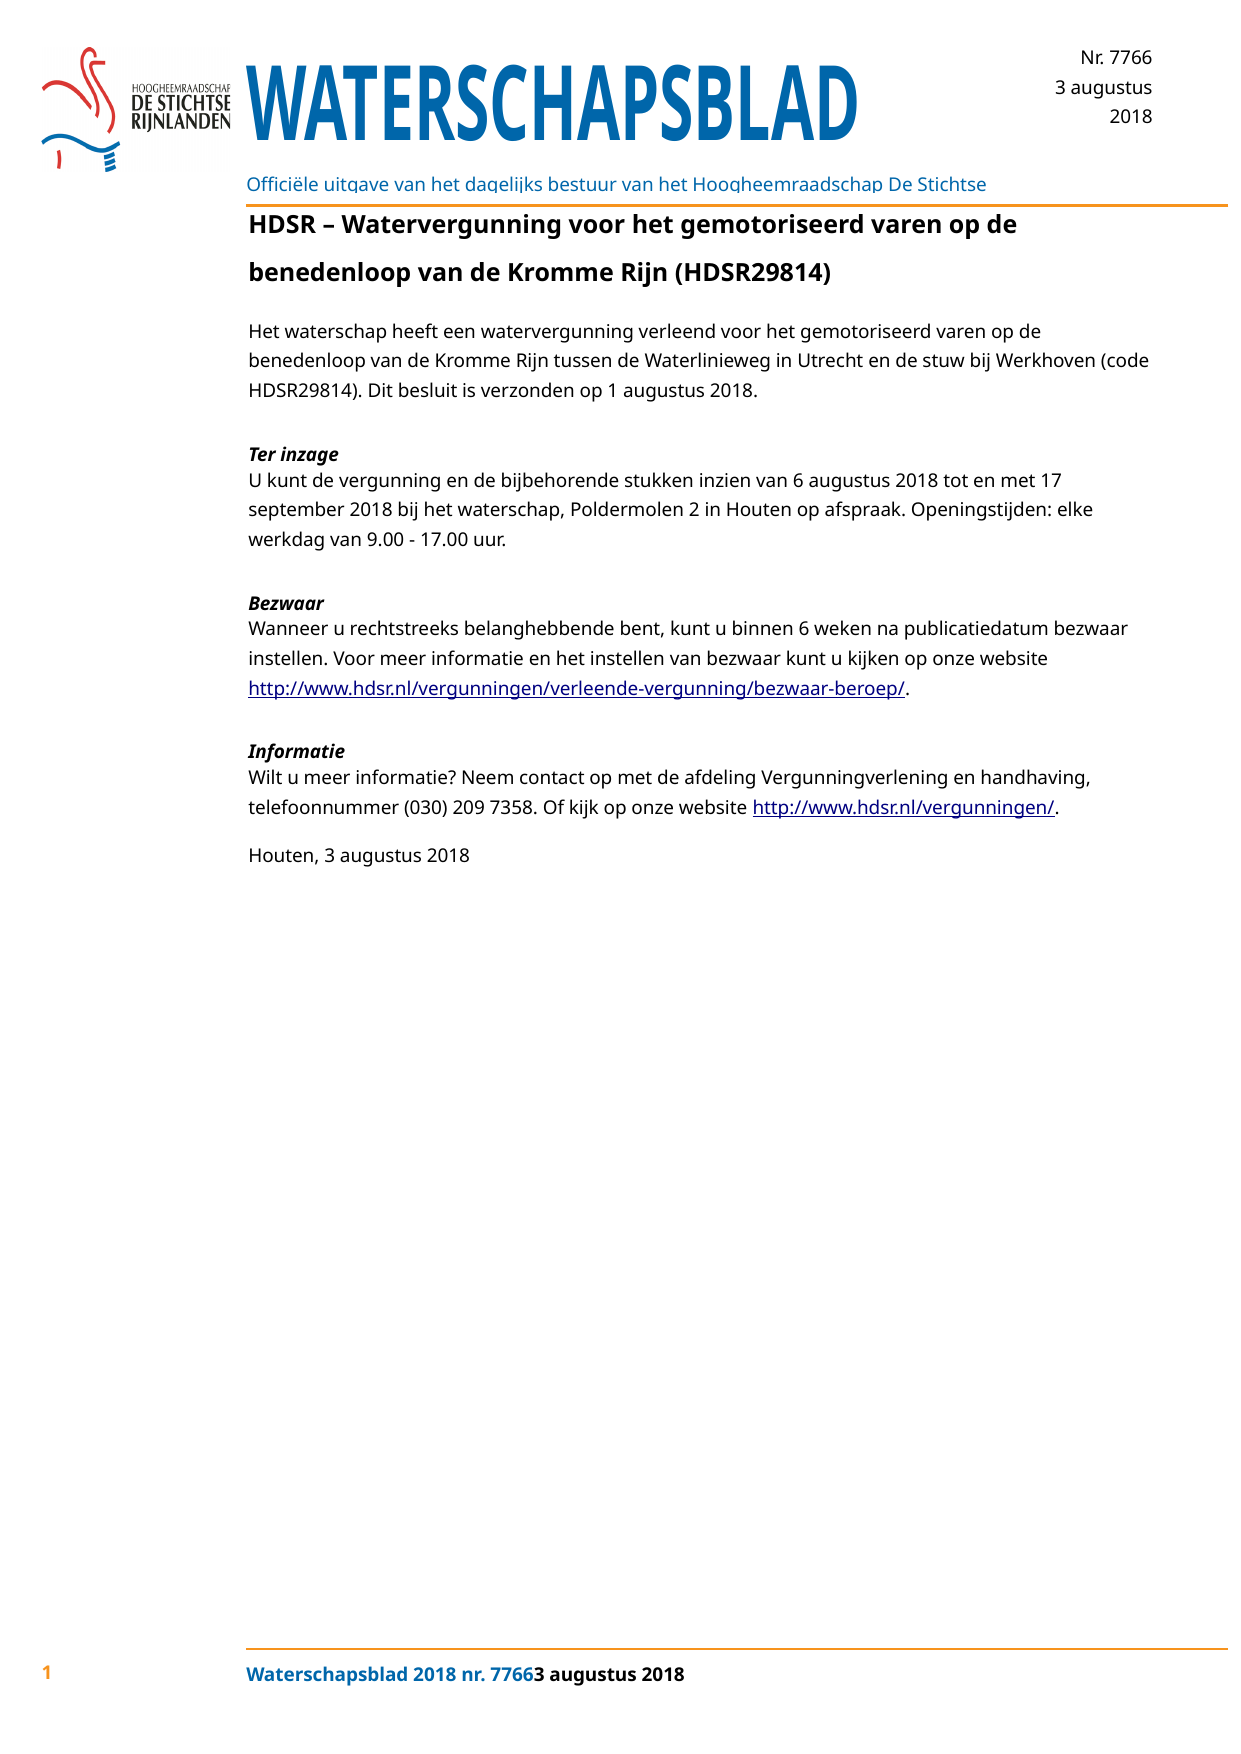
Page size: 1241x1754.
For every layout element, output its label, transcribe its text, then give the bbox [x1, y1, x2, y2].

text Wanneer u rechtstreeks belanghebbende bent, kunt u binnen 6 weken na publicatiedatum bezwaar instellen. Voor meer informatie en het instellen van bezwaar kunt u kijken op onze website http://www.hdsr.nl/vergunningen/verleende-vergunning/bezwaar-beroep/. [248, 616, 1152, 701]
text HDSR – Watervergunning voor het gemotoriseerd varen op de benedenloop van de Kromme Rijn (HDSR29814) [248, 207, 1152, 288]
text Bezwaar [248, 590, 1152, 616]
text Het waterschap heeft een watervergunning verleend voor het gemotoriseerd varen op de benedenloop van de Kromme Rijn tussen de Waterlinieweg in Utrecht en de stuw bij Werkhoven (code HDSR29814). Dit besluit is verzonden op 1 augustus 2018. [248, 318, 1152, 403]
text Ter inzage [248, 441, 1152, 467]
text Wilt u meer informatie? Neem contact op met de afdeling Vergunningverlening en handhaving, telefoonnummer (030) 209 7358. Of kijk op onze website http://www.hdsr.nl/vergunningen/. [248, 764, 1152, 820]
picture [41, 47, 231, 172]
text Houten, 3 augustus 2018 [248, 842, 1152, 868]
text Informatie [248, 739, 1152, 764]
text U kunt de vergunning en de bijbehorende stukken inzien van 6 augustus 2018 tot en met 17 september 2018 bij het waterschap, Poldermolen 2 in Houten op afspraak. Openingstijden: elke werkdag van 9.00 - 17.00 uur. [248, 467, 1152, 552]
